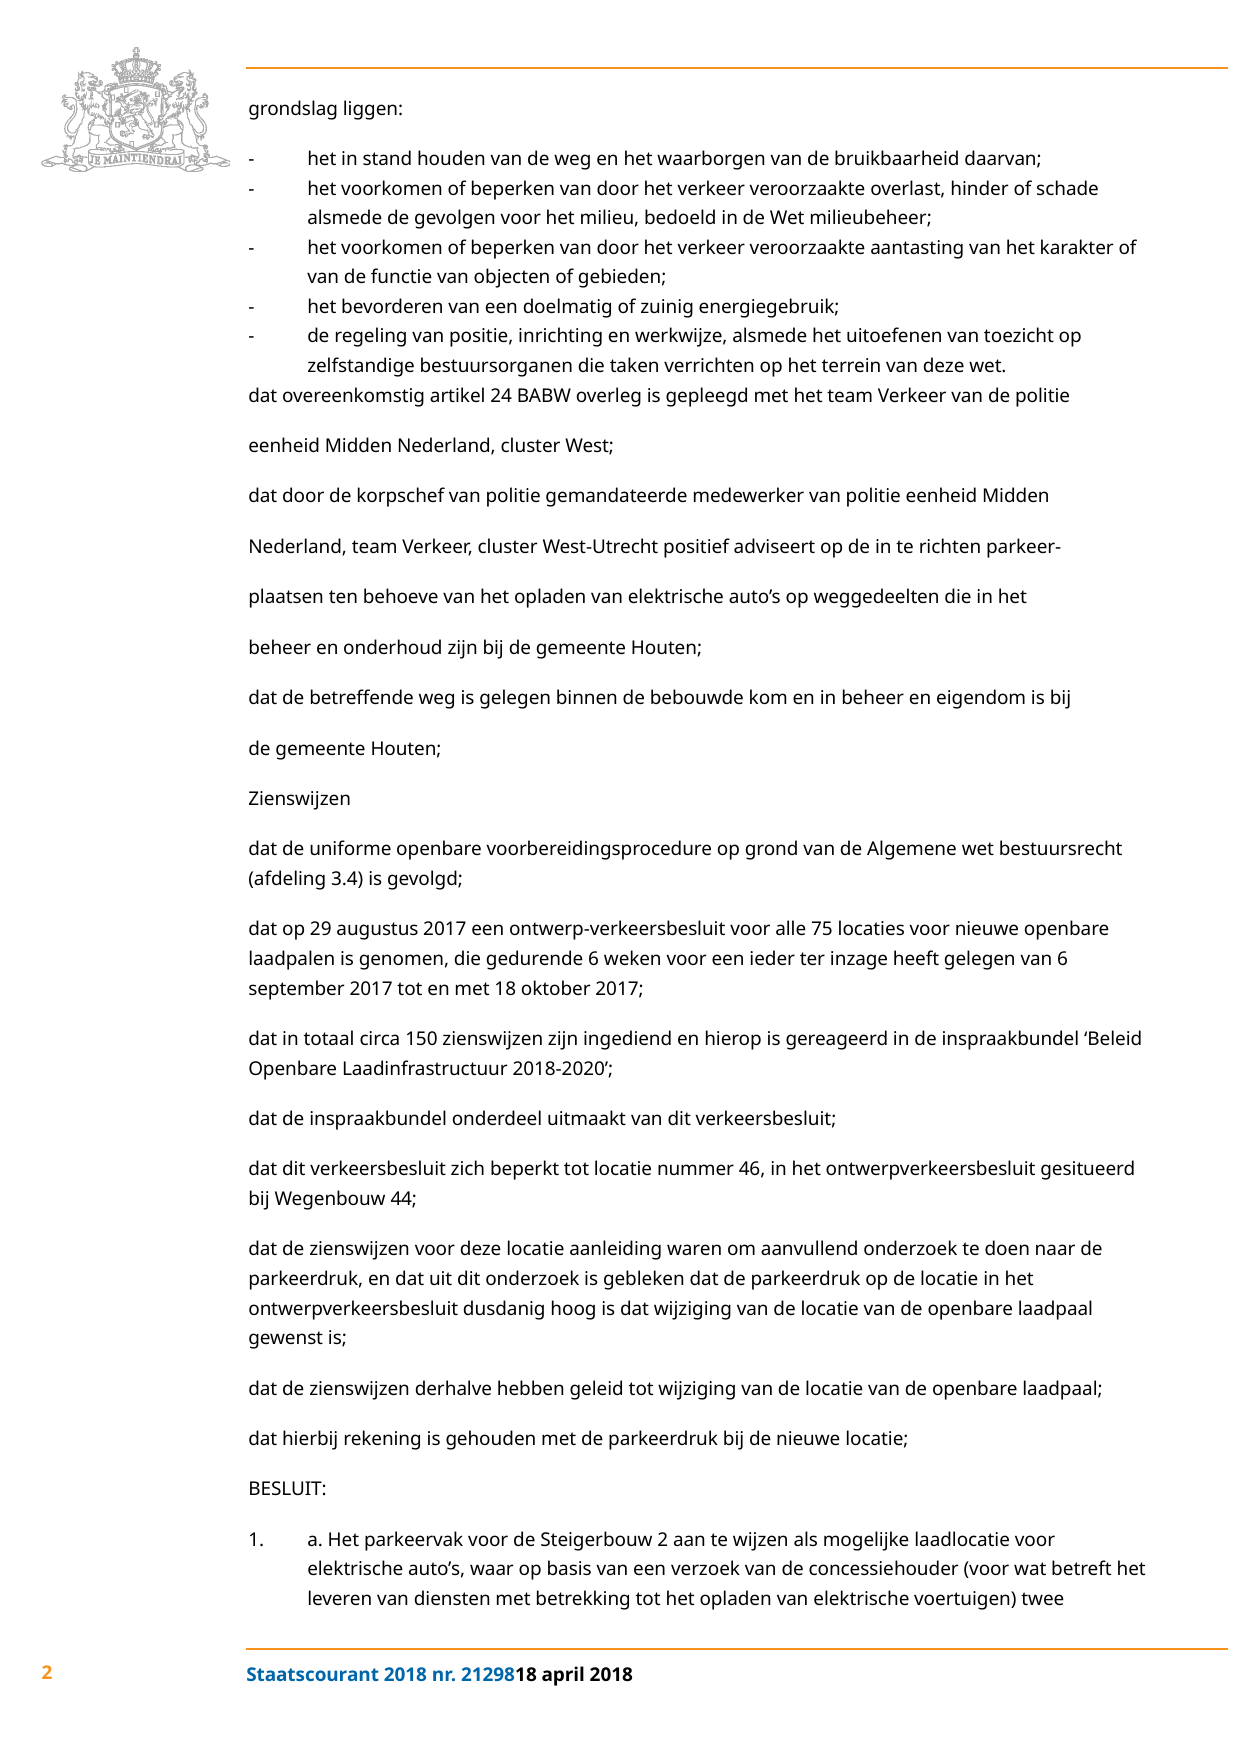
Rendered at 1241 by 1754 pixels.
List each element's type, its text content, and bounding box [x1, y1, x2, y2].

list de regeling van positie, inrichting en werkwijze, alsmede het uitoefenen van toezicht op zelfstandige bestuursorganen die taken verrichten op het terrein van deze wet. [248, 323, 1152, 378]
text dat in totaal circa 150 zienswijzen zijn ingediend en hierop is gereageerd in de inspraakbundel ‘Beleid Openbare Laadinfrastructuur 2018-2020’; [248, 1025, 1152, 1081]
list het in stand houden van de weg en het waarborgen van de bruikbaarheid daarvan; [248, 145, 1152, 171]
text grondslag liggen: [248, 95, 1152, 121]
text Nederland, team Verkeer, cluster West-Utrecht positief adviseert op de in te richten parkeer- [248, 533, 1152, 559]
text dat de zienswijzen derhalve hebben geleid tot wijziging van de locatie van de openbare laadpaal; [248, 1375, 1152, 1401]
list het voorkomen of beperken van door het verkeer veroorzaakte overlast, hinder of schade alsmede de gevolgen voor het milieu, bedoeld in de Wet milieubeheer; [248, 175, 1152, 230]
text dat dit verkeersbesluit zich beperkt tot locatie nummer 46, in het ontwerpverkeersbesluit gesitueerd bij Wegenbouw 44; [248, 1156, 1152, 1211]
text dat door de korpschef van politie gemandateerde medewerker van politie eenheid Midden [248, 483, 1152, 508]
text BESLUIT: [248, 1476, 1152, 1501]
text dat hierbij rekening is gehouden met de parkeerdruk bij de nieuwe locatie; [248, 1425, 1152, 1451]
text Zienswijzen [248, 785, 1152, 811]
list a. Het parkeervak voor de Steigerbouw 2 aan te wijzen als mogelijke laadlocatie voor elektrische auto’s, waar op basis van een verzoek van de concessiehouder (voor wat betreft het leveren van diensten met betrekking tot het opladen van elektrische voertuigen) twee [248, 1526, 1152, 1611]
text plaatsen ten behoeve van het opladen van elektrische auto’s op weggedeelten die in het [248, 583, 1152, 609]
text eenheid Midden Nederland, cluster West; [248, 432, 1152, 458]
text dat de inspraakbundel onderdeel uitmaakt van dit verkeersbesluit; [248, 1105, 1152, 1131]
text dat de uniforme openbare voorbereidingsprocedure op grond van de Algemene wet bestuursrecht (afdeling 3.4) is gevolgd; [248, 836, 1152, 891]
list het voorkomen of beperken van door het verkeer veroorzaakte aantasting van het karakter of van de functie van objecten of gebieden; [248, 234, 1152, 289]
picture [41, 47, 231, 172]
text beheer en onderhoud zijn bij de gemeente Houten; [248, 634, 1152, 660]
text dat overeenkomstig artikel 24 BABW overleg is gepleegd met het team Verkeer van de politie [248, 382, 1152, 408]
text dat de betreffende weg is gelegen binnen de bebouwde kom en in beheer en eigendom is bij [248, 684, 1152, 710]
text dat de zienswijzen voor deze locatie aanleiding waren om aanvullend onderzoek te doen naar de parkeerdruk, en dat uit dit onderzoek is gebleken dat de parkeerdruk op de locatie in het ontwerpverkeersbesluit dusdanig hoog is dat wijziging van de locatie van de openbare laadpaal gewenst is; [248, 1236, 1152, 1350]
text de gemeente Houten; [248, 735, 1152, 761]
text dat op 29 augustus 2017 een ontwerp-verkeersbesluit voor alle 75 locaties voor nieuwe openbare laadpalen is genomen, die gedurende 6 weken voor een ieder ter inzage heeft gelegen van 6 september 2017 tot en met 18 oktober 2017; [248, 916, 1152, 1001]
list het bevorderen van een doelmatig of zuinig energiegebruik; [248, 293, 1152, 319]
